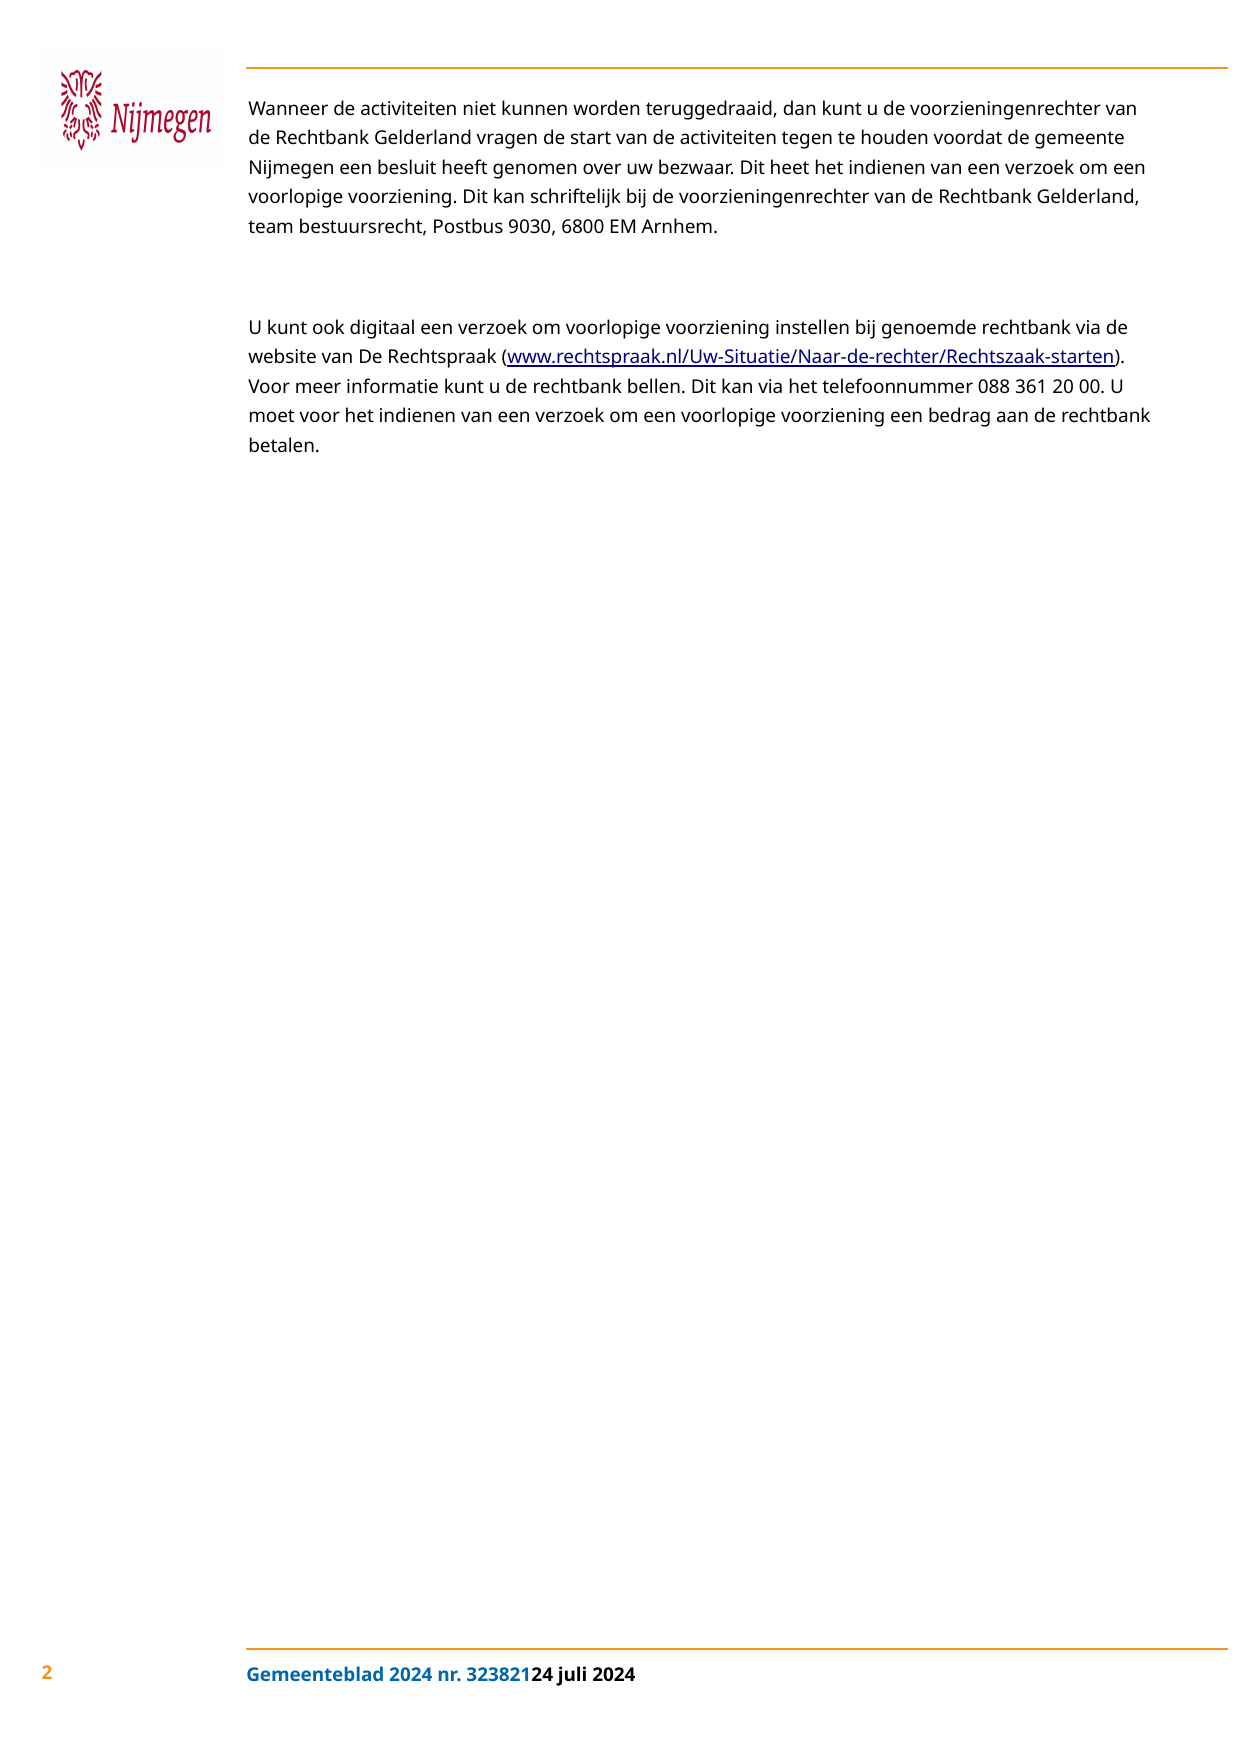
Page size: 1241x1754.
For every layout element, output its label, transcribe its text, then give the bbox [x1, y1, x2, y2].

picture [41, 47, 231, 172]
text U kunt ook digitaal een verzoek om voorlopige voorziening instellen bij genoemde rechtbank via de website van De Rechtspraak (www.rechtspraak.nl/Uw-Situatie/Naar-de-rechter/Rechtszaak-starten). Voor meer informatie kunt u de rechtbank bellen. Dit kan via het telefoonnummer 088 361 20 00. U moet voor het indienen van een verzoek om een voorlopige voorziening een bedrag aan de rechtbank betalen. [248, 314, 1152, 458]
text Wanneer de activiteiten niet kunnen worden teruggedraaid, dan kunt u de voorzieningenrechter van de Rechtbank Gelderland vragen de start van de activiteiten tegen te houden voordat de gemeente Nijmegen een besluit heeft genomen over uw bezwaar. Dit heet het indienen van een verzoek om een voorlopige voorziening. Dit kan schriftelijk bij de voorzieningenrechter van de Rechtbank Gelderland, team bestuursrecht, Postbus 9030, 6800 EM Arnhem. [248, 95, 1152, 239]
